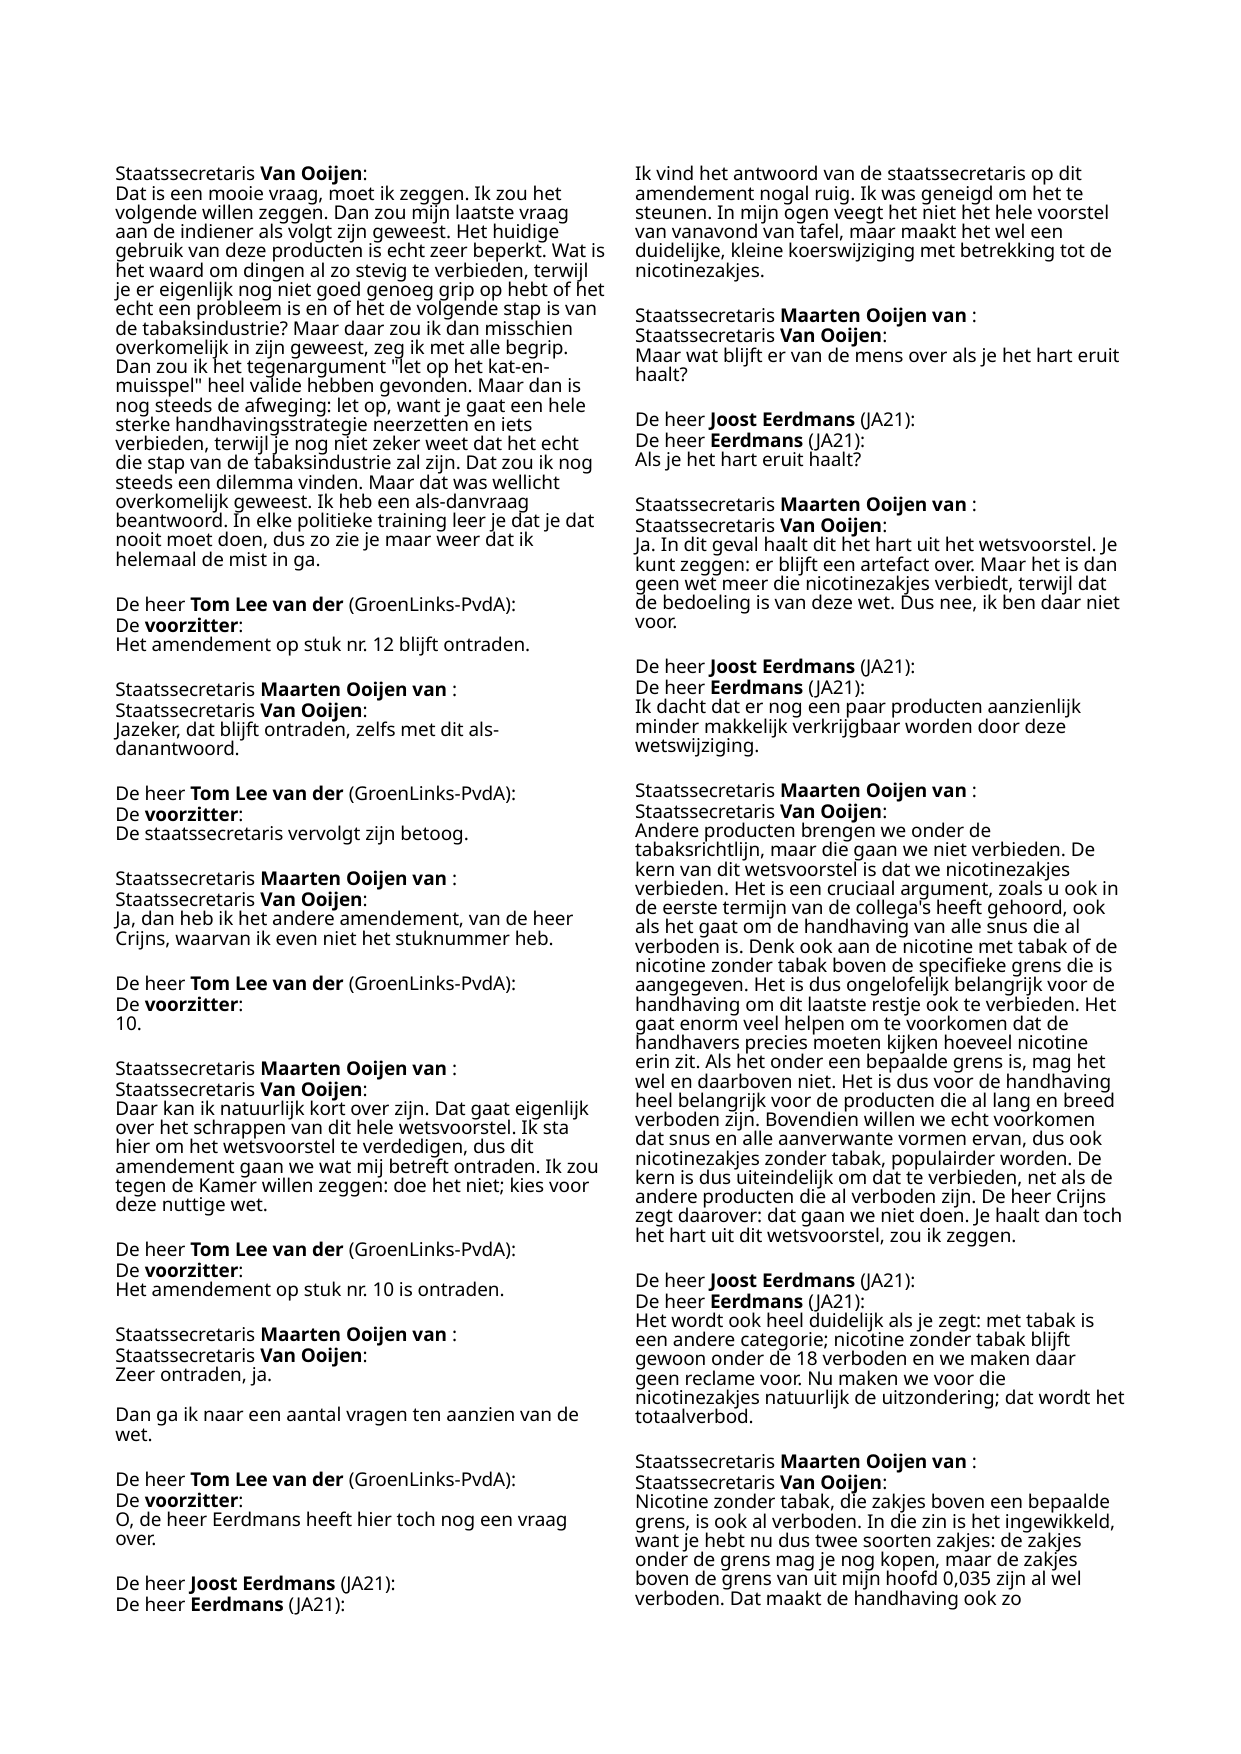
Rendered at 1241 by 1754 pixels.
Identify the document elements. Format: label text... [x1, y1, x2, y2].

text Staatssecretaris Van Ooijen: [635, 803, 1125, 822]
text Staatssecretaris Van Ooijen: [115, 702, 605, 721]
text De voorzitter: [115, 1262, 605, 1281]
text Daar kan ik natuurlijk kort over zijn. Dat gaat eigenlijk over het schrappen van dit hele wetsvoorstel. Ik sta hier om het wetsvoorstel te verdedigen, dus dit amendement gaan we wat mij betreft ontraden. Ik zou tegen de Kamer willen zeggen: doe het niet; kies voor deze nuttige wet. [115, 1100, 605, 1216]
text De heer Joost Eerdmans (JA21): [635, 406, 1125, 432]
text Staatssecretaris Van Ooijen: [115, 891, 605, 910]
text Dan ga ik naar een aantal vragen ten aanzien van de wet. [115, 1406, 605, 1445]
text Staatssecretaris Van Ooijen: [115, 1081, 605, 1100]
text Ik dacht dat er nog een paar producten aanzienlijk minder makkelijk verkrijgbaar worden door deze wetswijziging. [635, 698, 1125, 756]
text Staatssecretaris Maarten Ooijen van : [115, 865, 605, 891]
text Maar wat blijft er van de mens over als je het hart eruit haalt? [635, 347, 1125, 385]
text Dat is een mooie vraag, moet ik zeggen. Ik zou het volgende willen zeggen. Dan zou mijn laatste vraag aan de indiener als volgt zijn geweest. Het huidige gebruik van deze producten is echt zeer beperkt. Wat is het waard om dingen al zo stevig te verbieden, terwijl je er eigenlijk nog niet goed genoeg grip op hebt of het echt een probleem is en of het de volgende stap is van de tabaksindustrie? Maar daar zou ik dan misschien overkomelijk in zijn geweest, zeg ik met alle begrip. Dan zou ik het tegenargument "let op het kat-en-muisspel" heel valide hebben gevonden. Maar dan is nog steeds de afweging: let op, want je gaat een hele sterke handhavingsstrategie neerzetten en iets verbieden, terwijl je nog niet zeker weet dat het echt die stap van de tabaksindustrie zal zijn. Dat zou ik nog steeds een dilemma vinden. Maar dat was wellicht overkomelijk geweest. Ik heb een als-danvraag beantwoord. In elke politieke training leer je dat je dat nooit moet doen, dus zo zie je maar weer dat ik helemaal de mist in ga. [115, 184, 605, 570]
text Het wordt ook heel duidelijk als je zegt: met tabak is een andere categorie; nicotine zonder tabak blijft gewoon onder de 18 verboden en we maken daar geen reclame voor. Nu maken we voor die nicotinezakjes natuurlijk de uitzondering; dat wordt het totaalverbod. [635, 1312, 1125, 1427]
text Het amendement op stuk nr. 12 blijft ontraden. [115, 636, 605, 655]
text Staatssecretaris Maarten Ooijen van : [635, 491, 1125, 517]
text De heer Eerdmans (JA21): [635, 679, 1125, 698]
text De voorzitter: [115, 617, 605, 636]
text De staatssecretaris vervolgt zijn betoog. [115, 825, 605, 844]
text Staatssecretaris Maarten Ooijen van : [115, 1321, 605, 1347]
text De heer Tom Lee van der (GroenLinks-PvdA): [115, 780, 605, 806]
text De voorzitter: [115, 1492, 605, 1511]
text De heer Joost Eerdmans (JA21): [115, 1570, 605, 1596]
text Staatssecretaris Van Ooijen: [635, 1474, 1125, 1493]
text De heer Joost Eerdmans (JA21): [635, 653, 1125, 679]
text Andere producten brengen we onder de tabaksrichtlijn, maar die gaan we niet verbieden. De kern van dit wetsvoorstel is dat we nicotinezakjes verbieden. Het is een cruciaal argument, zoals u ook in de eerste termijn van de collega's heeft gehoord, ook als het gaat om de handhaving van alle snus die al verboden is. Denk ook aan de nicotine met tabak of de nicotine zonder tabak boven de specifieke grens die is aangegeven. Het is dus ongelofelijk belangrijk voor de handhaving om dit laatste restje ook te verbieden. Het gaat enorm veel helpen om te voorkomen dat de handhavers precies moeten kijken hoeveel nicotine erin zit. Als het onder een bepaalde grens is, mag het wel en daarboven niet. Het is dus voor de handhaving heel belangrijk voor de producten die al lang en breed verboden zijn. Bovendien willen we echt voorkomen dat snus en alle aanverwante vormen ervan, dus ook nicotinezakjes zonder tabak, populairder worden. De kern is dus uiteindelijk om dat te verbieden, net als de andere producten die al verboden zijn. De heer Crijns zegt daarover: dat gaan we niet doen. Je haalt dan toch het hart uit dit wetsvoorstel, zou ik zeggen. [635, 822, 1125, 1246]
text De heer Eerdmans (JA21): [635, 432, 1125, 451]
text Staatssecretaris Maarten Ooijen van : [635, 302, 1125, 327]
text De heer Eerdmans (JA21): [115, 1596, 605, 1615]
text Jazeker, dat blijft ontraden, zelfs met dit als-danantwoord. [115, 721, 605, 759]
text Ja. In dit geval haalt dit het hart uit het wetsvoorstel. Je kunt zeggen: er blijft een artefact over. Maar het is dan geen wet meer die nicotinezakjes verbiedt, terwijl dat de bedoeling is van deze wet. Dus nee, ik ben daar niet voor. [635, 536, 1125, 633]
text De heer Tom Lee van der (GroenLinks-PvdA): [115, 591, 605, 617]
text De heer Tom Lee van der (GroenLinks-PvdA): [115, 970, 605, 996]
text Als je het hart eruit haalt? [635, 451, 1125, 470]
text Zeer ontraden, ja. [115, 1366, 605, 1386]
text Staatssecretaris Van Ooijen: [635, 327, 1125, 347]
text Staatssecretaris Maarten Ooijen van : [635, 777, 1125, 803]
text Staatssecretaris Van Ooijen: [115, 165, 605, 184]
text Nicotine zonder tabak, die zakjes boven een bepaalde grens, is ook al verboden. In die zin is het ingewikkeld, want je hebt nu dus twee soorten zakjes: de zakjes onder de grens mag je nog kopen, maar de zakjes boven de grens van uit mijn hoofd 0,035 zijn al wel verboden. Dat maakt de handhaving ook zo [635, 1493, 1125, 1609]
text De heer Joost Eerdmans (JA21): [635, 1267, 1125, 1293]
text De voorzitter: [115, 996, 605, 1015]
text O, de heer Eerdmans heeft hier toch nog een vraag over. [115, 1511, 605, 1549]
text Staatssecretaris Maarten Ooijen van : [635, 1448, 1125, 1474]
text Ja, dan heb ik het andere amendement, van de heer Crijns, waarvan ik even niet het stuknummer heb. [115, 910, 605, 949]
text 10. [115, 1015, 605, 1034]
text Staatssecretaris Van Ooijen: [635, 517, 1125, 536]
text Staatssecretaris Van Ooijen: [115, 1347, 605, 1366]
text De voorzitter: [115, 806, 605, 825]
text Ik vind het antwoord van de staatssecretaris op dit amendement nogal ruig. Ik was geneigd om het te steunen. In mijn ogen veegt het niet het hele voorstel van vanavond van tafel, maar maakt het wel een duidelijke, kleine koerswijziging met betrekking tot de nicotinezakjes. [635, 165, 1125, 281]
text Het amendement op stuk nr. 10 is ontraden. [115, 1281, 605, 1301]
text De heer Tom Lee van der (GroenLinks-PvdA): [115, 1466, 605, 1492]
text Staatssecretaris Maarten Ooijen van : [115, 676, 605, 702]
text De heer Eerdmans (JA21): [635, 1293, 1125, 1312]
text De heer Tom Lee van der (GroenLinks-PvdA): [115, 1236, 605, 1262]
text Staatssecretaris Maarten Ooijen van : [115, 1055, 605, 1081]
